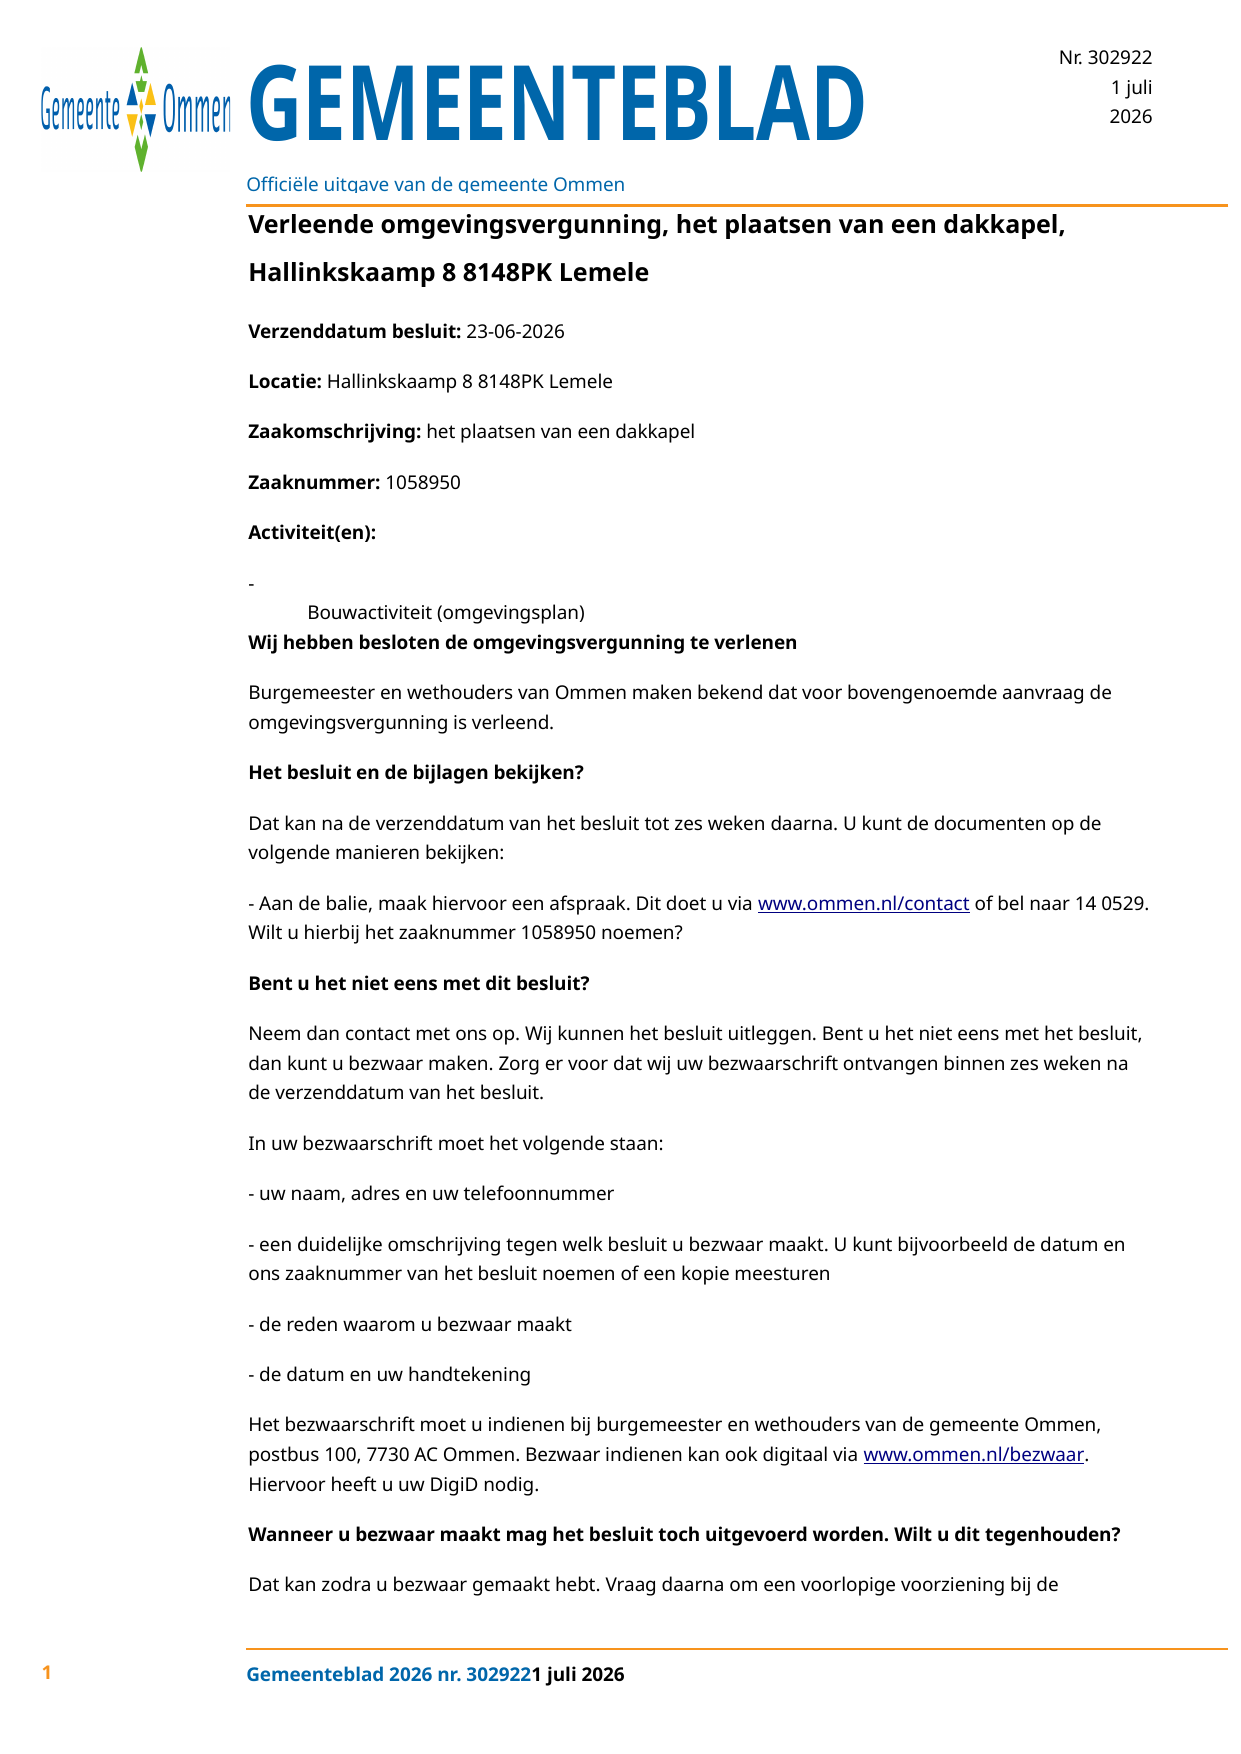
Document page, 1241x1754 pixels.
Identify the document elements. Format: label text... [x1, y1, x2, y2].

text Verleende omgevingsvergunning, het plaatsen van een dakkapel, Hallinkskaamp 8 8148PK Lemele [248, 207, 1152, 288]
text Wij hebben besloten de omgevingsvergunning te verlenen [248, 629, 1152, 655]
text Verzenddatum besluit: 23-06-2026 [248, 318, 1152, 344]
text - een duidelijke omschrijving tegen welk besluit u bezwaar maakt. U kunt bijvoorbeeld de datum en ons zaaknummer van het besluit noemen of een kopie meesturen [248, 1231, 1152, 1286]
text - de reden waarom u bezwaar maakt [248, 1311, 1152, 1337]
list Bouwactiviteit (omgevingsplan) [248, 599, 1152, 625]
picture [41, 47, 231, 172]
text Activiteit(en): [248, 519, 1152, 545]
text - de datum en uw handtekening [248, 1361, 1152, 1387]
text Locatie: Hallinkskaamp 8 8148PK Lemele [248, 368, 1152, 394]
text Burgemeester en wethouders van Ommen maken bekend dat voor bovengenoemde aanvraag de omgevingsvergunning is verleend. [248, 679, 1152, 735]
text Wanneer u bezwaar maakt mag het besluit toch uitgevoerd worden. Wilt u dit tegenhouden? [248, 1521, 1152, 1547]
text Het bezwaarschrift moet u indienen bij burgemeester en wethouders van de gemeente Ommen, postbus 100, 7730 AC Ommen. Bezwaar indienen kan ook digitaal via www.ommen.nl/bezwaar. Hiervoor heeft u uw DigiD nodig. [248, 1412, 1152, 1497]
text Dat kan na de verzenddatum van het besluit tot zes weken daarna. U kunt de documenten op de volgende manieren bekijken: [248, 810, 1152, 865]
text - uw naam, adres en uw telefoonnummer [248, 1180, 1152, 1206]
text Bent u het niet eens met dit besluit? [248, 970, 1152, 996]
text Dat kan zodra u bezwaar gemaakt hebt. Vraag daarna om een voorlopige voorziening bij de [248, 1572, 1152, 1597]
text Neem dan contact met ons op. Wij kunnen het besluit uitleggen. Bent u het niet eens met het besluit, dan kunt u bezwaar maken. Zorg er voor dat wij uw bezwaarschrift ontvangen binnen zes weken na de verzenddatum van het besluit. [248, 1020, 1152, 1105]
text Zaaknummer: 1058950 [248, 469, 1152, 495]
text Het besluit en de bijlagen bekijken? [248, 759, 1152, 785]
text In uw bezwaarschrift moet het volgende staan: [248, 1130, 1152, 1156]
text - Aan de balie, maak hiervoor een afspraak. Dit doet u via www.ommen.nl/contact of bel naar 14 0529. Wilt u hierbij het zaaknummer 1058950 noemen? [248, 890, 1152, 945]
text Zaakomschrijving: het plaatsen van een dakkapel [248, 419, 1152, 444]
